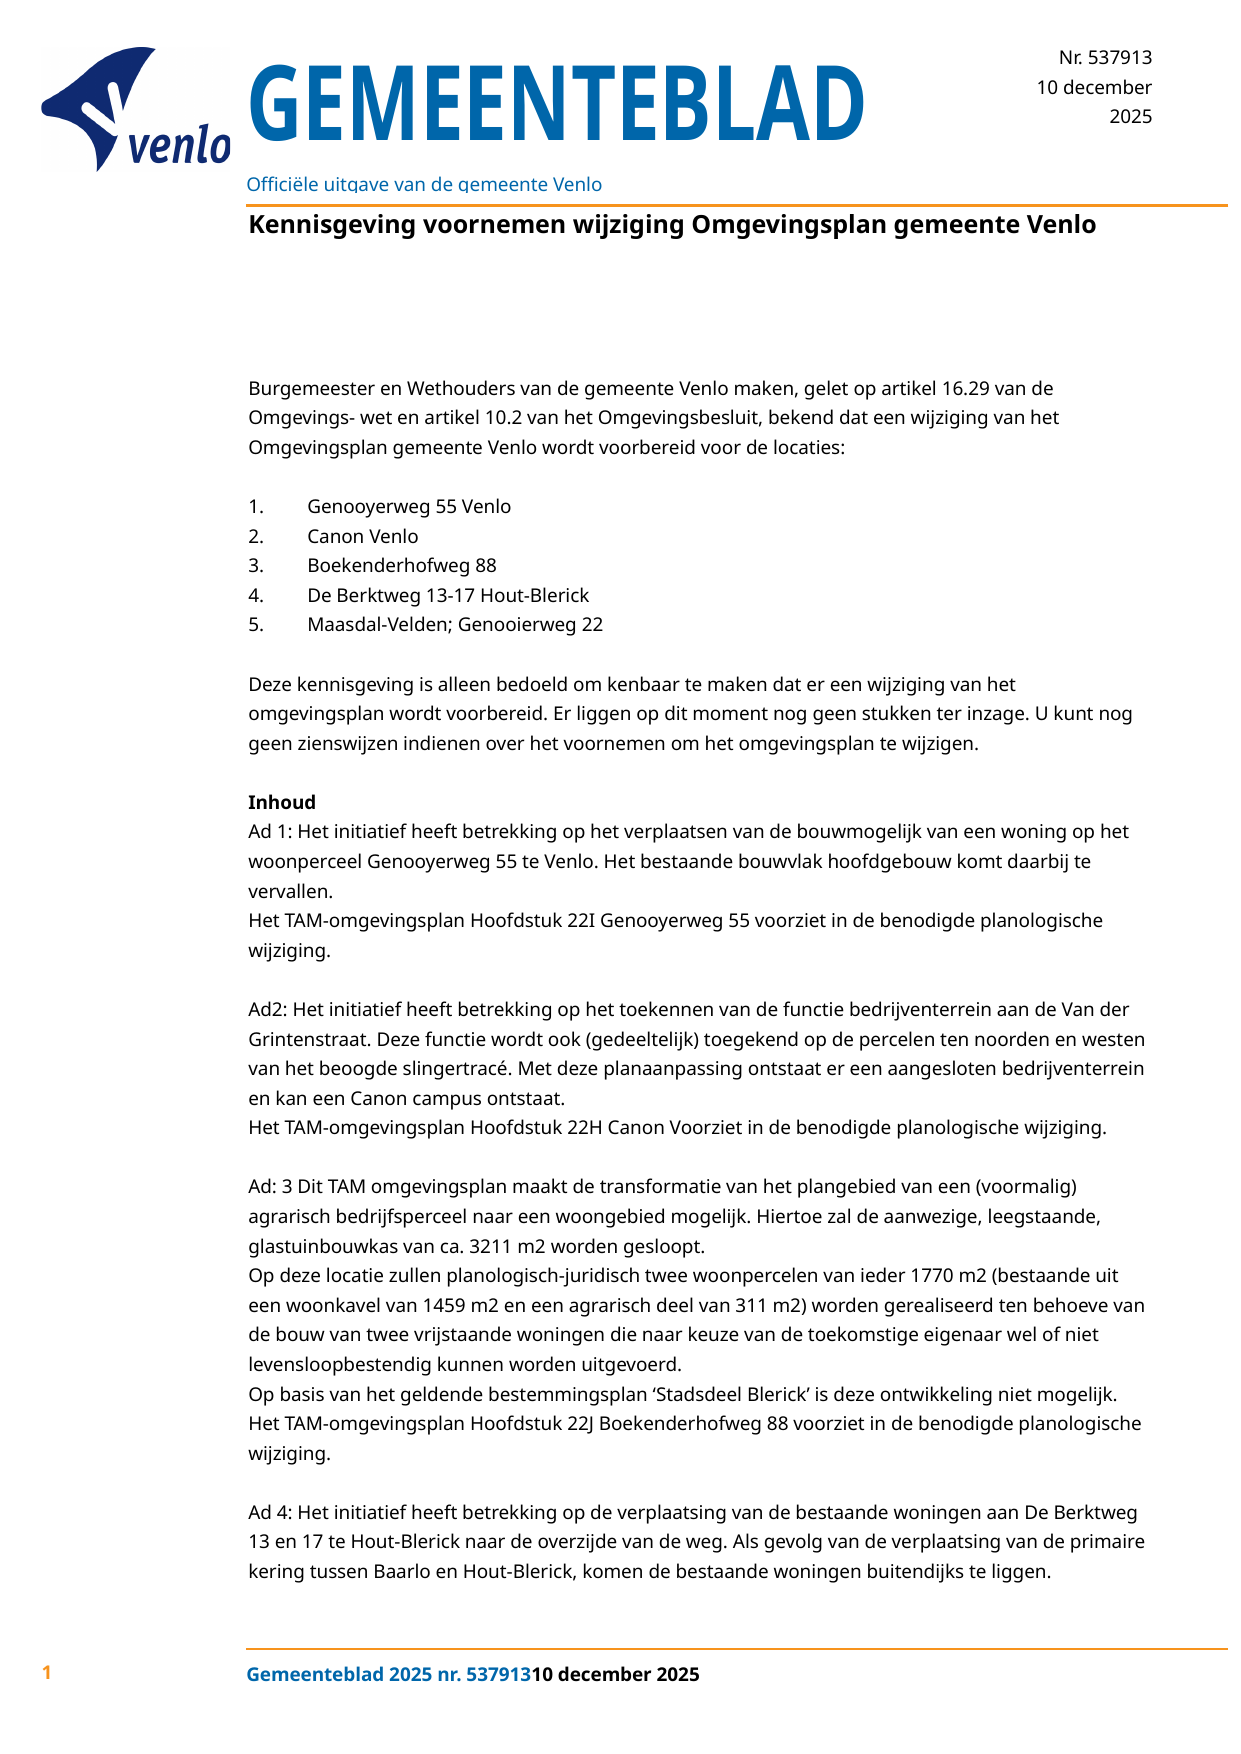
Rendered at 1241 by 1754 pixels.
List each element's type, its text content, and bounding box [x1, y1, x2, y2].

text Het TAM-omgevingsplan Hoofdstuk 22I Genooyerweg 55 voorziet in de benodigde planologische wijziging. [248, 907, 1152, 963]
text Ad2: Het initiatief heeft betrekking op het toekennen van de functie bedrijventerrein aan de Van der Grintenstraat. Deze functie wordt ook (gedeeltelijk) toegekend op de percelen ten noorden en westen van het beoogde slingertracé. Met deze planaanpassing ontstaat er een aangesloten bedrijventerrein en kan een Canon campus ontstaat. [248, 996, 1152, 1111]
picture [41, 47, 231, 172]
list Canon Venlo [248, 523, 1152, 548]
text Deze kennisgeving is alleen bedoeld om kenbaar te maken dat er een wijziging van het omgevingsplan wordt voorbereid. Er liggen op dit moment nog geen stukken ter inzage. U kunt nog geen zienswijzen indienen over het voornemen om het omgevingsplan te wijzigen. [248, 671, 1152, 756]
text Ad 4: Het initiatief heeft betrekking op de verplaatsing van de bestaande woningen aan De Berktweg 13 en 17 te Hout-Blerick naar de overzijde van de weg. Als gevolg van de verplaatsing van de primaire kering tussen Baarlo en Hout-Blerick, komen de bestaande woningen buitendijks te liggen. [248, 1499, 1152, 1584]
text Op basis van het geldende bestemmingsplan ‘Stadsdeel Blerick’ is deze ontwikkeling niet mogelijk. Het TAM-omgevingsplan Hoofdstuk 22J Boekenderhofweg 88 voorziet in de benodigde planologische wijziging. [248, 1381, 1152, 1466]
text Inhoud [248, 789, 1152, 815]
list Genooyerweg 55 Venlo [248, 493, 1152, 519]
list De Berktweg 13-17 Hout-Blerick [248, 582, 1152, 608]
text Ad 1: Het initiatief heeft betrekking op het verplaatsen van de bouwmogelijk van een woning op het woonperceel Genooyerweg 55 te Venlo. Het bestaande bouwvlak hoofdgebouw komt daarbij te vervallen. [248, 819, 1152, 903]
text Het TAM-omgevingsplan Hoofdstuk 22H Canon Voorziet in de benodigde planologische wijziging. [248, 1114, 1152, 1140]
list Maasdal-Velden; Genooierweg 22 [248, 612, 1152, 637]
text Op deze locatie zullen planologisch-juridisch twee woonpercelen van ieder 1770 m2 (bestaande uit een woonkavel van 1459 m2 en een agrarisch deel van 311 m2) worden gerealiseerd ten behoeve van de bouw van twee vrijstaande woningen die naar keuze van de toekomstige eigenaar wel of niet levensloopbestendig kunnen worden uitgevoerd. [248, 1262, 1152, 1377]
text Burgemeester en Wethouders van de gemeente Venlo maken, gelet op artikel 16.29 van de Omgevings- wet en artikel 10.2 van het Omgevingsbesluit, bekend dat een wijziging van het Omgevingsplan gemeente Venlo wordt voorbereid voor de locaties: [248, 375, 1152, 460]
text Ad: 3 Dit TAM omgevingsplan maakt de transformatie van het plangebied van een (voormalig) agrarisch bedrijfsperceel naar een woongebied mogelijk. Hiertoe zal de aanwezige, leegstaande, glastuinbouwkas van ca. 3211 m2 worden gesloopt. [248, 1174, 1152, 1258]
list Boekenderhofweg 88 [248, 552, 1152, 578]
text Kennisgeving voornemen wijziging Omgevingsplan gemeente Venlo [248, 207, 1152, 241]
